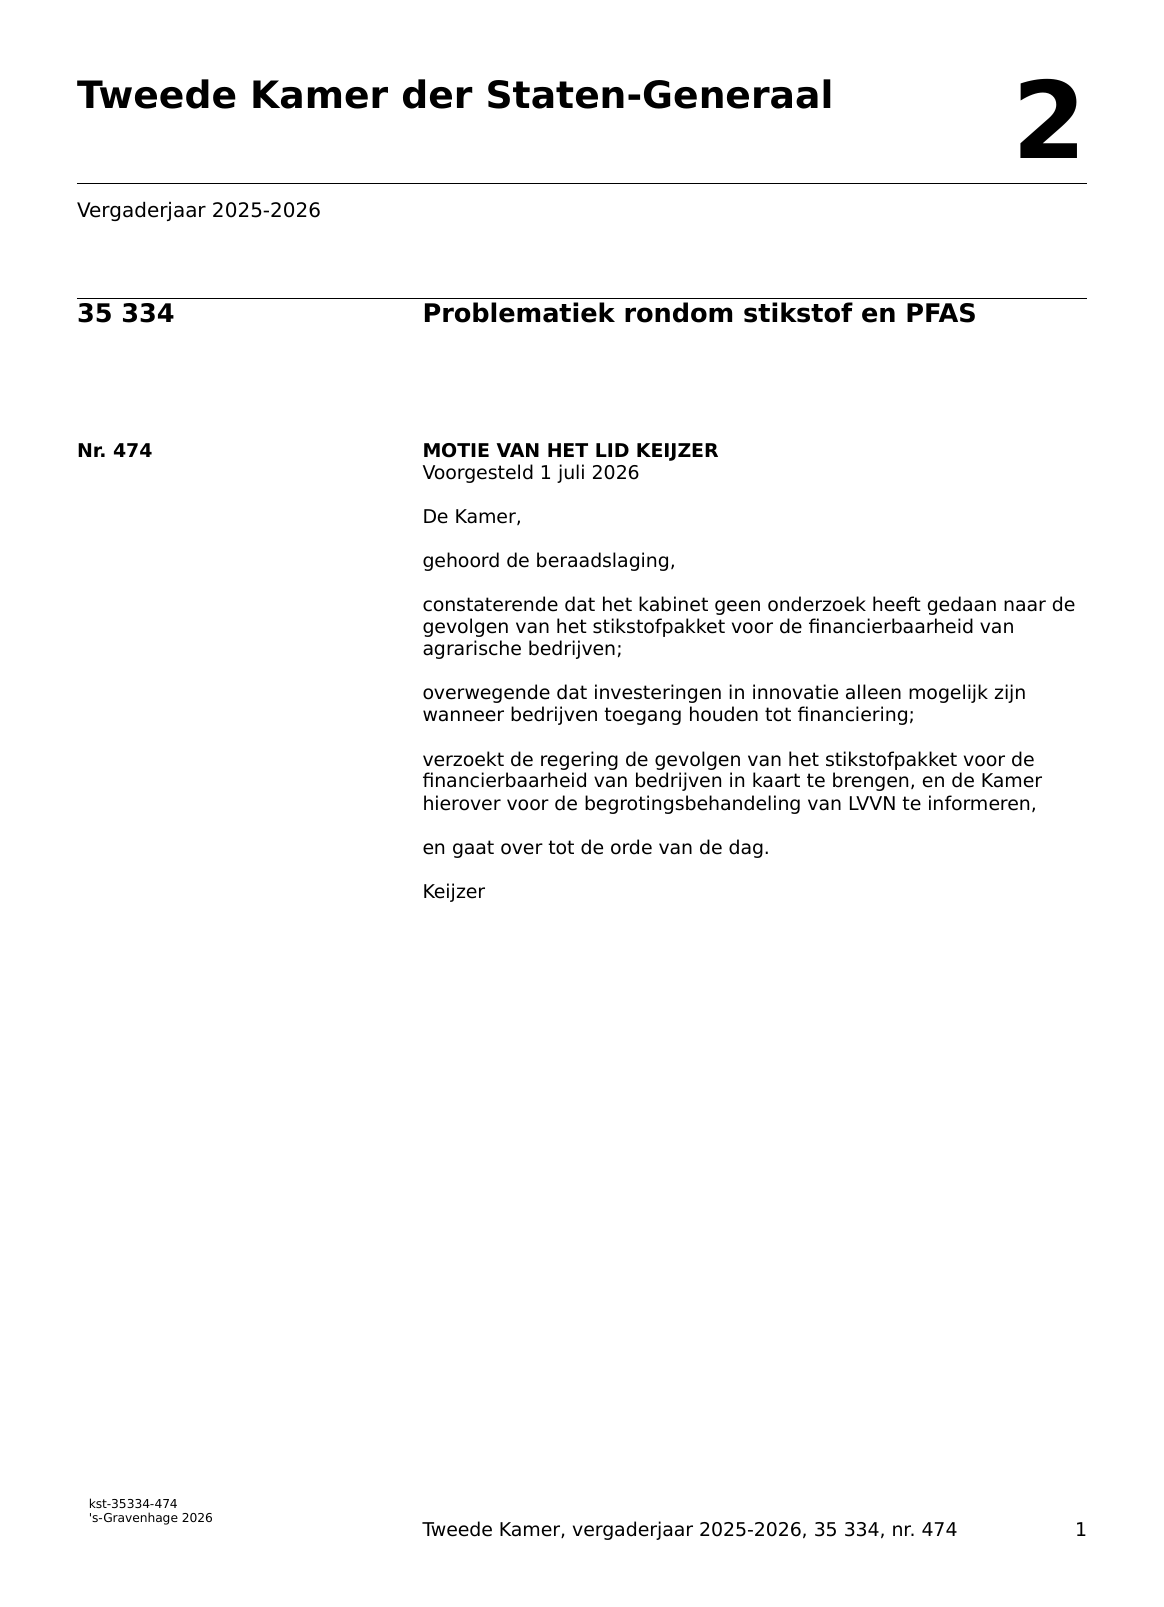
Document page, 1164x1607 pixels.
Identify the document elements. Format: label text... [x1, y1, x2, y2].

text en gaat over tot de orde van de dag. [422, 837, 1087, 858]
table_header Tweede Kamer der Staten-Generaal [77, 59, 886, 183]
text overwegende dat investeringen in innovatie alleen mogelijk zijn wanneer bedrijven toegang houden tot financiering; [422, 682, 1087, 726]
text 's-Gravenhage 2026 [88, 1511, 323, 1525]
text gehoord de beraadslaging, [422, 550, 1087, 572]
text verzoekt de regering de gevolgen van het stikstofpakket voor de financierbaarheid van bedrijven in kaart te brengen, en de Kamer hierover voor de begrotingsbehandeling van LVVN te informeren, [422, 748, 1087, 814]
text Voorgesteld 1 juli 2026 [422, 462, 1087, 484]
text kst-35334-474 [88, 1497, 323, 1511]
text De Kamer, [422, 506, 1087, 528]
subtitle 35 334 Problematiek rondom stikstof en PFAS [77, 299, 1087, 329]
text Keijzer [422, 881, 1087, 903]
table_cell Vergaderjaar 2025-2026 [77, 184, 1087, 298]
table_header 2 [886, 59, 1087, 183]
text constaterende dat het kabinet geen onderzoek heeft gedaan naar de gevolgen van het stikstofpakket voor de financierbaarheid van agrarische bedrijven; [422, 594, 1087, 660]
subtitle Nr. 474 MOTIE VAN HET LID KEIJZER [77, 440, 1087, 462]
